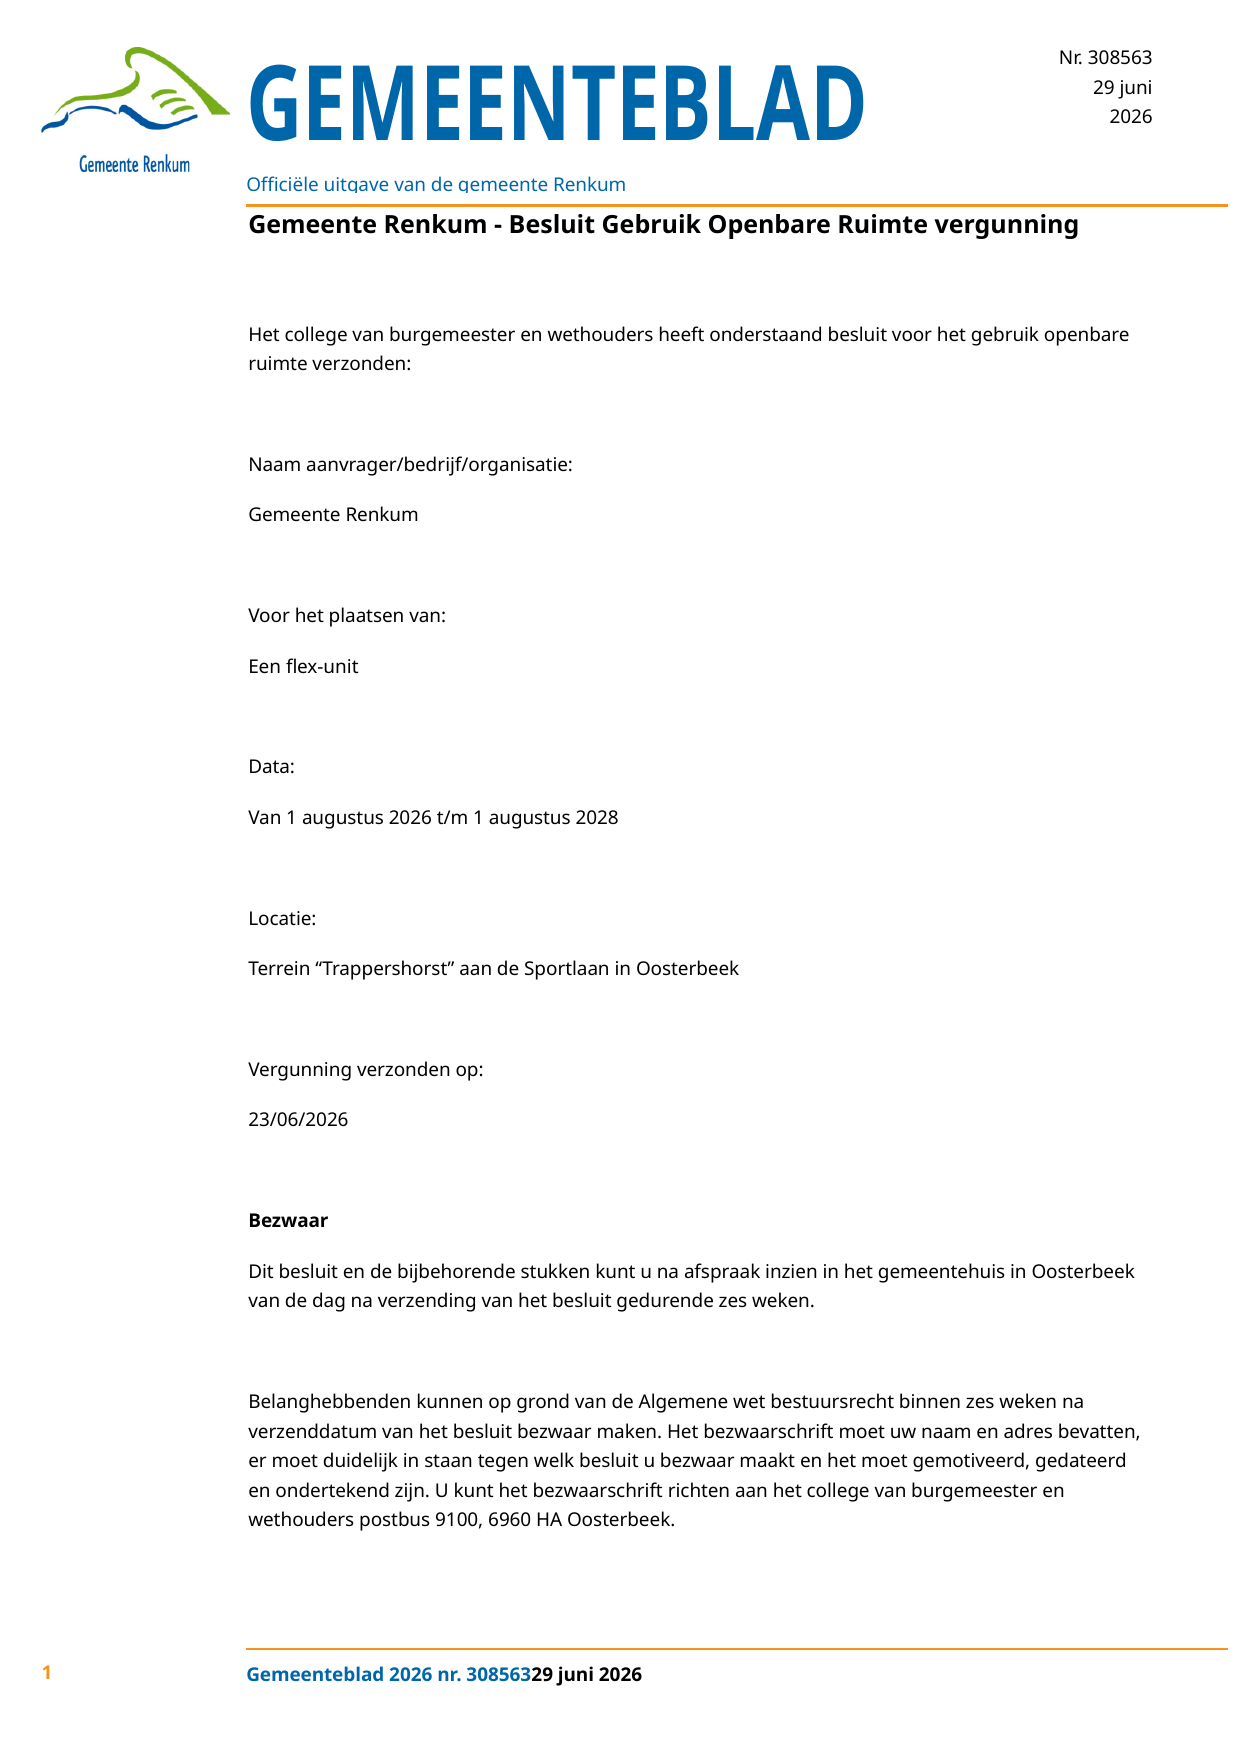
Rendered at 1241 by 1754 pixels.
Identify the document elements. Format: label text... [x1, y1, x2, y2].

text Vergunning verzonden op: [248, 1056, 1152, 1082]
picture [41, 47, 231, 172]
text Gemeente Renkum - Besluit Gebruik Openbare Ruimte vergunning [248, 207, 1152, 241]
text Naam aanvrager/bedrijf/organisatie: [248, 451, 1152, 477]
text Belanghebbenden kunnen op grond van de Algemene wet bestuursrecht binnen zes weken na verzenddatum van het besluit bezwaar maken. Het bezwaarschrift moet uw naam en adres bevatten, er moet duidelijk in staan tegen welk besluit u bezwaar maakt en het moet gemotiveerd, gedateerd en ondertekend zijn. U kunt het bezwaarschrift richten aan het college van burgemeester en wethouders postbus 9100, 6960 HA Oosterbeek. [248, 1388, 1152, 1532]
text Het college van burgemeester en wethouders heeft onderstaand besluit voor het gebruik openbare ruimte verzonden: [248, 321, 1152, 376]
text Bezwaar [248, 1207, 1152, 1233]
text Een flex-unit [248, 653, 1152, 678]
text Voor het plaatsen van: [248, 602, 1152, 628]
text Van 1 augustus 2026 t/m 1 augustus 2028 [248, 804, 1152, 830]
text Data: [248, 754, 1152, 779]
text Locatie: [248, 905, 1152, 931]
text Terrein “Trappershorst” aan de Sportlaan in Oosterbeek [248, 955, 1152, 981]
text 23/06/2026 [248, 1107, 1152, 1132]
text Gemeente Renkum [248, 502, 1152, 527]
text Dit besluit en de bijbehorende stukken kunt u na afspraak inzien in het gemeentehuis in Oosterbeek van de dag na verzending van het besluit gedurende zes weken. [248, 1258, 1152, 1313]
